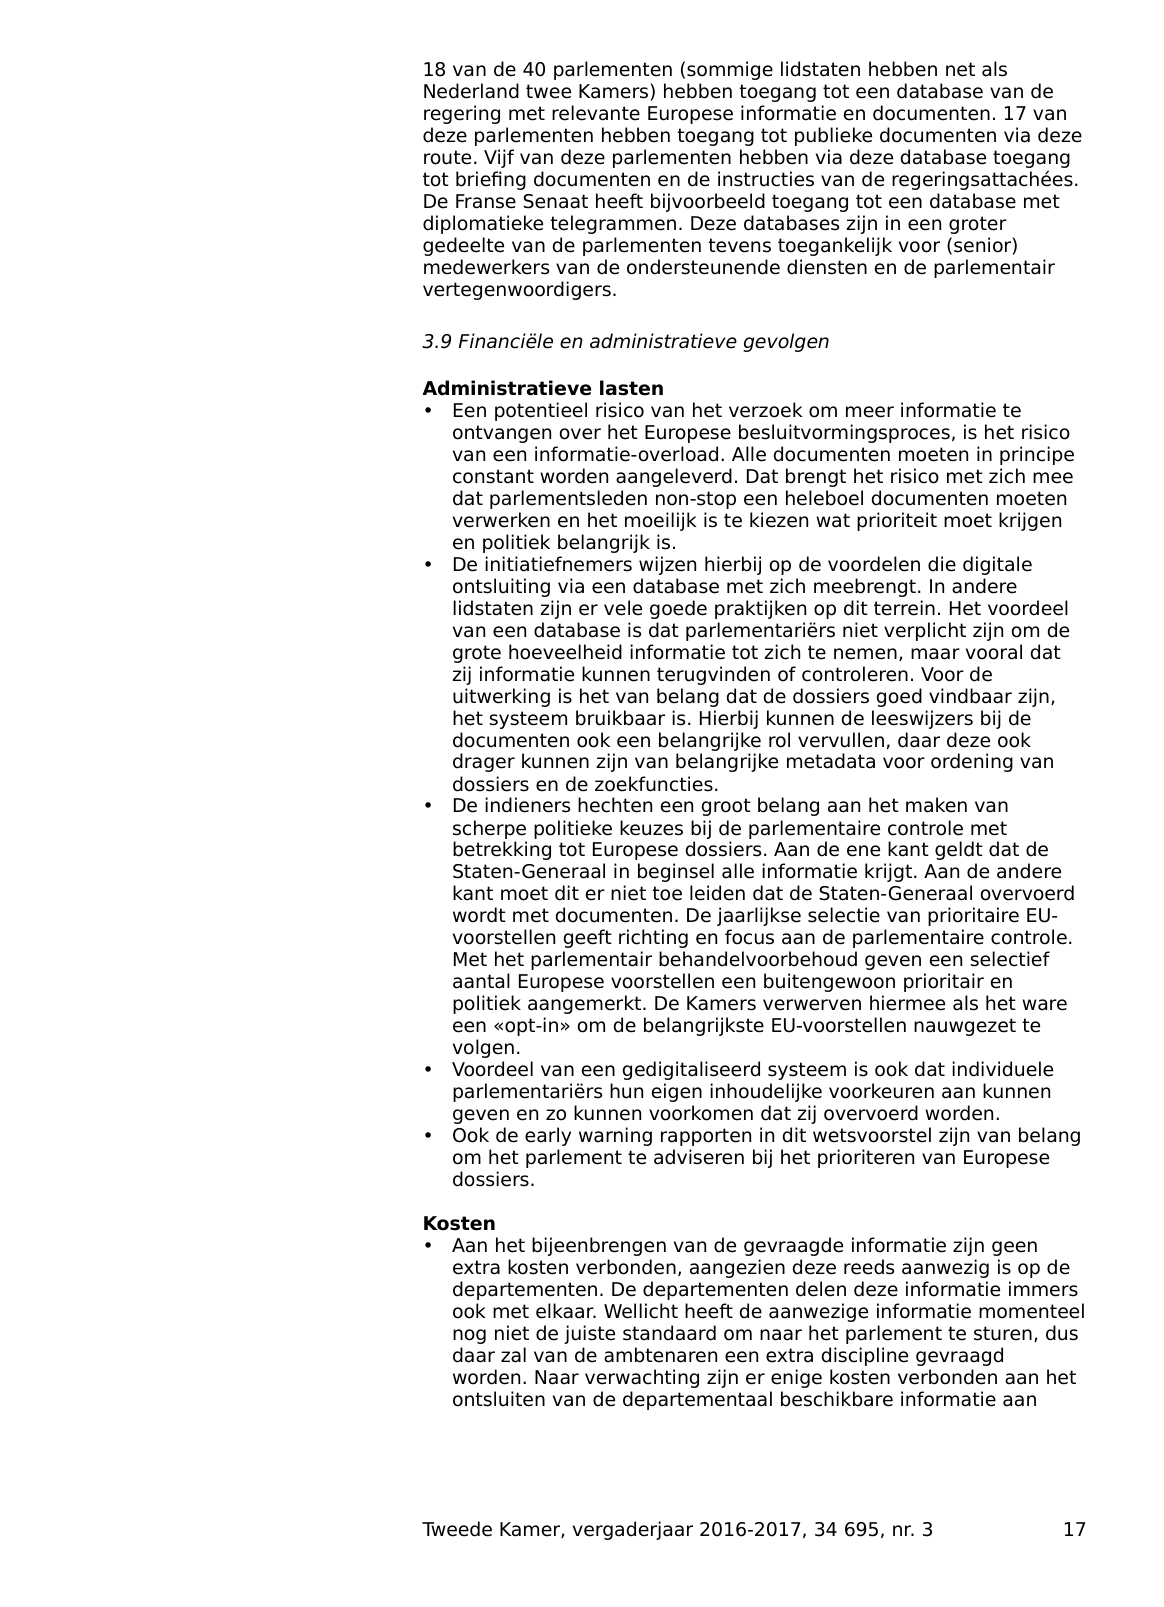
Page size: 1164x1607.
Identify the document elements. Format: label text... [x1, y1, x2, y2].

text 18 van de 40 parlementen (sommige lidstaten hebben net als Nederland twee Kamers) hebben toegang tot een database van de regering met relevante Europese informatie en documenten. 17 van deze parlementen hebben toegang tot publieke documenten via deze route. Vijf van deze parlementen hebben via deze database toegang tot briefing documenten en de instructies van de regeringsattachées. De Franse Senaat heeft bijvoorbeeld toegang tot een database met diplomatieke telegrammen. Deze databases zijn in een groter gedeelte van de parlementen tevens toegankelijk voor (senior) medewerkers van de ondersteunende diensten en de parlementair vertegenwoordigers. [422, 59, 1087, 301]
text • Aan het bijeenbrengen van de gevraagde informatie zijn geen extra kosten verbonden, aangezien deze reeds aanwezig is op de departementen. De departementen delen deze informatie immers ook met elkaar. Wellicht heeft de aanwezige informatie momenteel nog niet de juiste standaard om naar het parlement te sturen, dus daar zal van de ambtenaren een extra discipline gevraagd worden. Naar verwachting zijn er enige kosten verbonden aan het ontsluiten van de departementaal beschikbare informatie aan [422, 1235, 1087, 1411]
text • De indieners hechten een groot belang aan het maken van scherpe politieke keuzes bij de parlementaire controle met betrekking tot Europese dossiers. Aan de ene kant geldt dat de Staten-Generaal in beginsel alle informatie krijgt. Aan de andere kant moet dit er niet toe leiden dat de Staten-Generaal overvoerd wordt met documenten. De jaarlijkse selectie van prioritaire EU-voorstellen geeft richting en focus aan de parlementaire controle. Met het parlementair behandelvoorbehoud geven een selectief aantal Europese voorstellen een buitengewoon prioritair en politiek aangemerkt. De Kamers verwerven hiermee als het ware een «opt-in» om de belangrijkste EU-voorstellen nauwgezet te volgen. [422, 795, 1087, 1059]
text • Een potentieel risico van het verzoek om meer informatie te ontvangen over het Europese besluitvormingsproces, is het risico van een informatie-overload. Alle documenten moeten in principe constant worden aangeleverd. Dat brengt het risico met zich mee dat parlementsleden non-stop een heleboel documenten moeten verwerken en het moeilijk is te kiezen wat prioriteit moet krijgen en politiek belangrijk is. [422, 400, 1087, 554]
text • Ook de early warning rapporten in dit wetsvoorstel zijn van belang om het parlement te adviseren bij het prioriteren van Europese dossiers. [422, 1125, 1087, 1191]
subtitle Administratieve lasten [422, 378, 1087, 400]
text • De initiatiefnemers wijzen hierbij op de voordelen die digitale ontsluiting via een database met zich meebrengt. In andere lidstaten zijn er vele goede praktijken op dit terrein. Het voordeel van een database is dat parlementariërs niet verplicht zijn om de grote hoeveelheid informatie tot zich te nemen, maar vooral dat zij informatie kunnen terugvinden of controleren. Voor de uitwerking is het van belang dat de dossiers goed vindbaar zijn, het systeem bruikbaar is. Hierbij kunnen de leeswijzers bij de documenten ook een belangrijke rol vervullen, daar deze ook drager kunnen zijn van belangrijke metadata voor ordening van dossiers en de zoekfuncties. [422, 554, 1087, 795]
text • Voordeel van een gedigitaliseerd systeem is ook dat individuele parlementariërs hun eigen inhoudelijke voorkeuren aan kunnen geven en zo kunnen voorkomen dat zij overvoerd worden. [422, 1059, 1087, 1125]
subtitle 3.9 Financiële en administratieve gevolgen [422, 331, 1087, 353]
subtitle Kosten [422, 1213, 1087, 1235]
